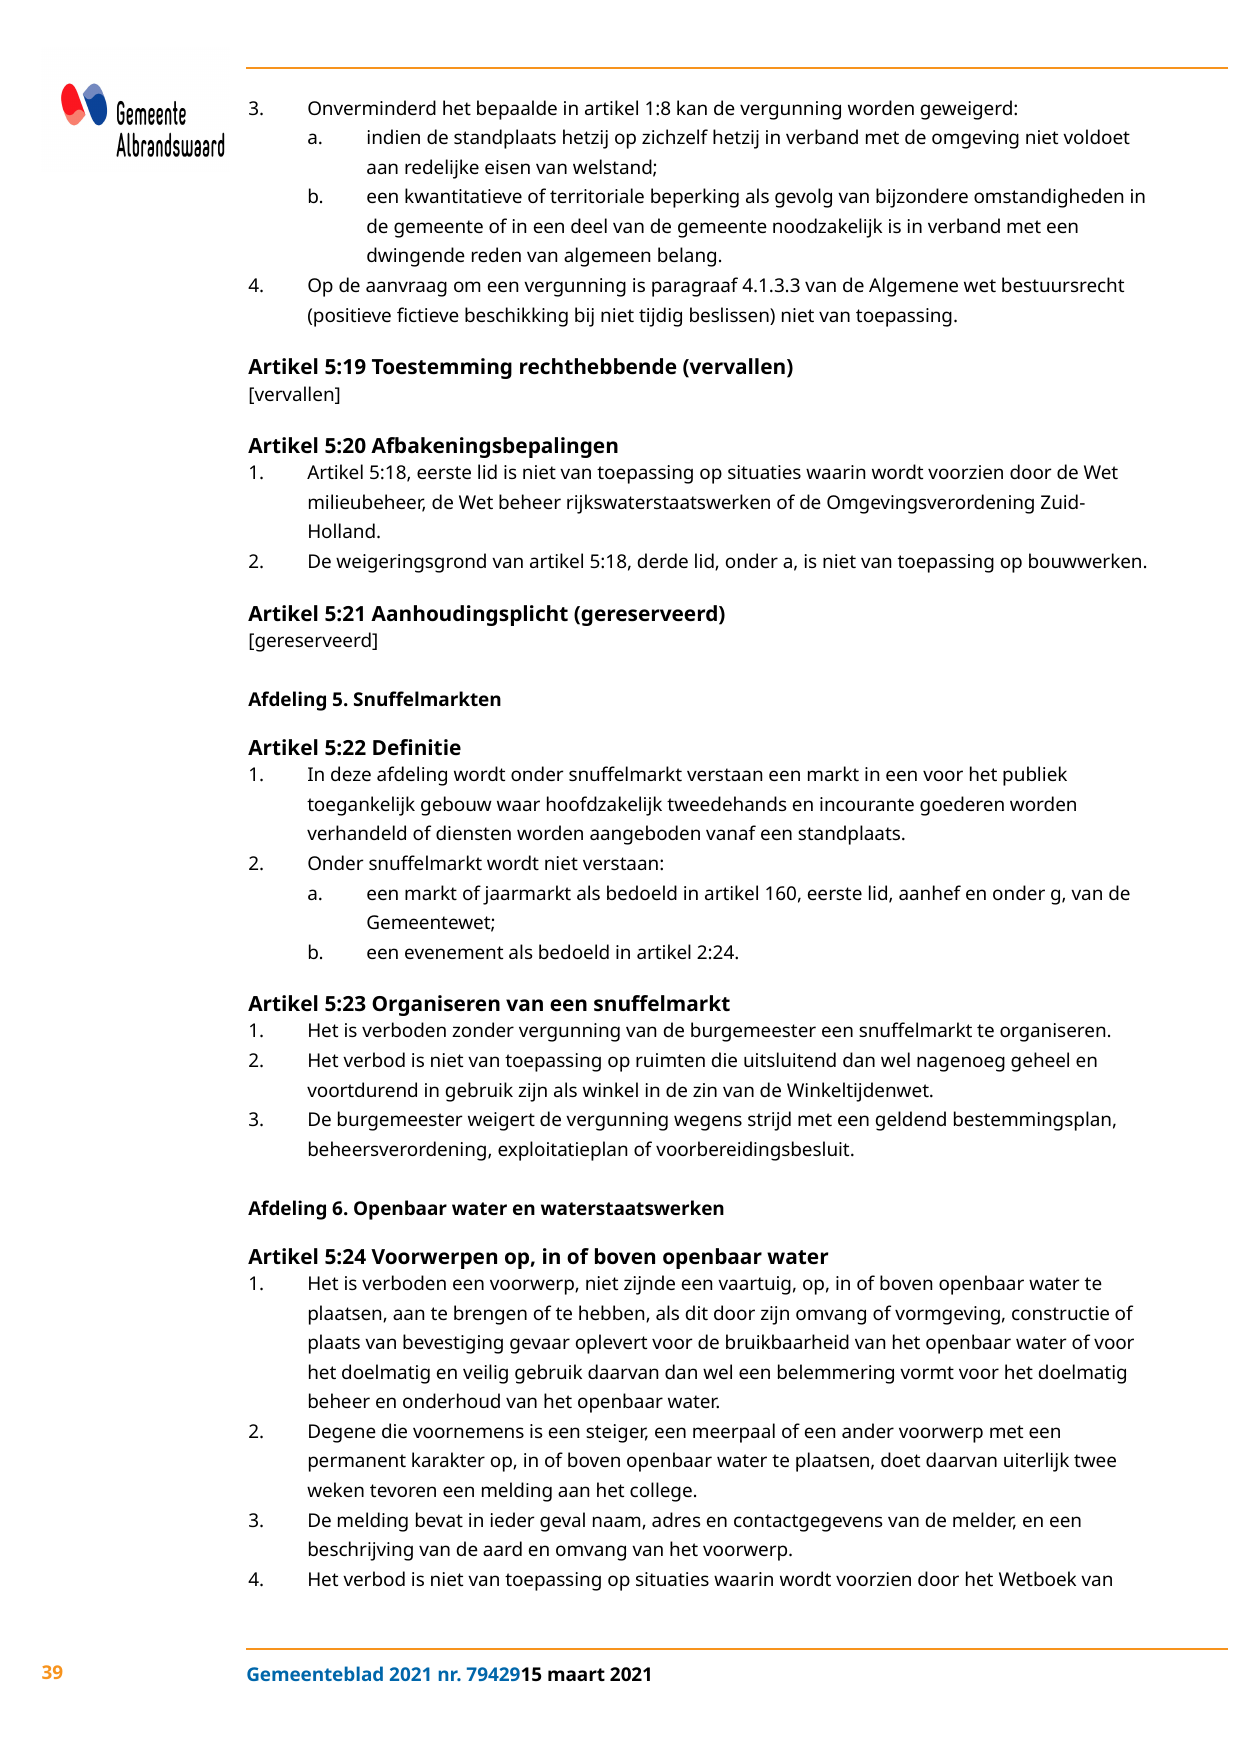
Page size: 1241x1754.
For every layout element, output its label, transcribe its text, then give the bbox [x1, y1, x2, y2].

list De melding bevat in ieder geval naam, adres en contactgegevens van de melder, en een beschrijving van de aard en omvang van het voorwerp. [248, 1507, 1152, 1562]
list een markt of jaarmarkt als bedoeld in artikel 160, eerste lid, aanhef en onder g, van de Gemeentewet; [307, 880, 1152, 935]
text Artikel 5:23 Organiseren van een snuffelmarkt [248, 989, 1152, 1018]
text Artikel 5:19 Toestemming rechthebbende (vervallen) [248, 352, 1152, 381]
list Onverminderd het bepaalde in artikel 1:8 kan de vergunning worden geweigerd: [248, 95, 1152, 121]
text Artikel 5:21 Aanhoudingsplicht (gereserveerd) [248, 599, 1152, 627]
list Het verbod is niet van toepassing op ruimten die uitsluitend dan wel nagenoeg geheel en voortdurend in gebruik zijn als winkel in de zin van de Winkeltijdenwet. [248, 1047, 1152, 1103]
list een evenement als bedoeld in artikel 2:24. [307, 939, 1152, 964]
list een kwantitatieve of territoriale beperking als gevolg van bijzondere omstandigheden in de gemeente of in een deel van de gemeente noodzakelijk is in verband met een dwingende reden van algemeen belang. [307, 183, 1152, 268]
list De weigeringsgrond van artikel 5:18, derde lid, onder a, is niet van toepassing op bouwwerken. [248, 548, 1152, 574]
list Artikel 5:18, eerste lid is niet van toepassing op situaties waarin wordt voorzien door de Wet milieubeheer, de Wet beheer rijkswaterstaatswerken of de Omgevingsverordening Zuid-Holland. [248, 459, 1152, 544]
text Artikel 5:24 Voorwerpen op, in of boven openbaar water [248, 1242, 1152, 1270]
text Afdeling 6. Openbaar water en waterstaatswerken [248, 1195, 1152, 1221]
list De burgemeester weigert de vergunning wegens strijd met een geldend bestemmingsplan, beheersverordening, exploitatieplan of voorbereidingsbesluit. [248, 1106, 1152, 1162]
list indien de standplaats hetzij op zichzelf hetzij in verband met de omgeving niet voldoet aan redelijke eisen van welstand; [307, 124, 1152, 180]
list Op de aanvraag om een vergunning is paragraaf 4.1.3.3 van de Algemene wet bestuursrecht (positieve fictieve beschikking bij niet tijdig beslissen) niet van toepassing. [248, 272, 1152, 328]
text Artikel 5:20 Afbakeningsbepalingen [248, 431, 1152, 459]
picture [41, 47, 231, 172]
text [vervallen] [248, 381, 1152, 406]
list Onder snuffelmarkt wordt niet verstaan: [248, 850, 1152, 876]
text Afdeling 5. Snuffelmarkten [248, 686, 1152, 712]
list Het verbod is niet van toepassing op situaties waarin wordt voorzien door het Wetboek van [248, 1566, 1152, 1592]
list Degene die voornemens is een steiger, een meerpaal of een ander voorwerp met een permanent karakter op, in of boven openbaar water te plaatsen, doet daarvan uiterlijk twee weken tevoren een melding aan het college. [248, 1418, 1152, 1503]
list In deze afdeling wordt onder snuffelmarkt verstaan een markt in een voor het publiek toegankelijk gebouw waar hoofdzakelijk tweedehands en incourante goederen worden verhandeld of diensten worden aangeboden vanaf een standplaats. [248, 761, 1152, 846]
list Het is verboden een voorwerp, niet zijnde een vaartuig, op, in of boven openbaar water te plaatsen, aan te brengen of te hebben, als dit door zijn omvang of vormgeving, constructie of plaats van bevestiging gevaar oplevert voor de bruikbaarheid van het openbaar water of voor het doelmatig en veilig gebruik daarvan dan wel een belemmering vormt voor het doelmatig beheer en onderhoud van het openbaar water. [248, 1270, 1152, 1414]
list Het is verboden zonder vergunning van de burgemeester een snuffelmarkt te organiseren. [248, 1018, 1152, 1043]
text [gereserveerd] [248, 627, 1152, 653]
text Artikel 5:22 Definitie [248, 733, 1152, 761]
